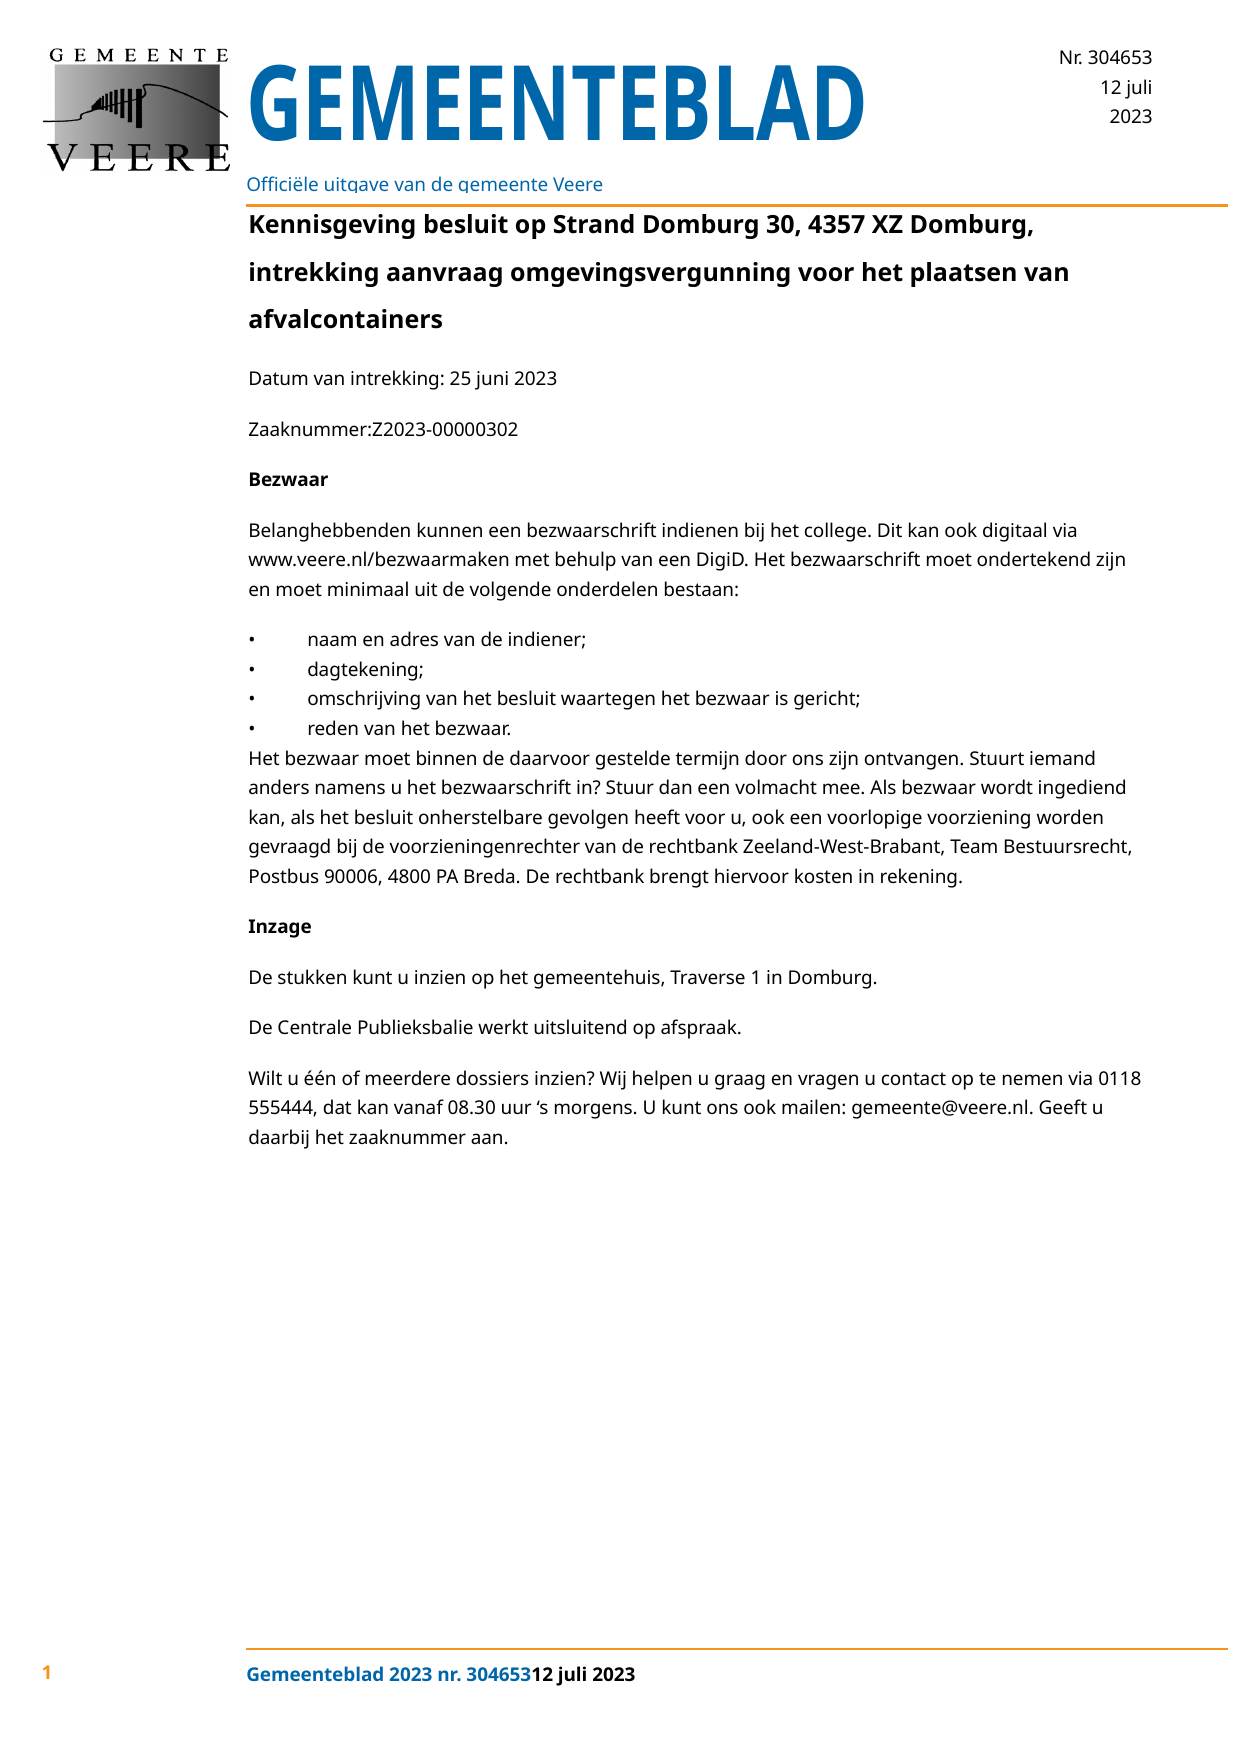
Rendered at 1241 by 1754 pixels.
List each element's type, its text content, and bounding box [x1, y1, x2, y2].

list omschrijving van het besluit waartegen het bezwaar is gericht; [248, 686, 1152, 711]
text Bezwaar [248, 466, 1152, 492]
text Zaaknummer:Z2023-00000302 [248, 416, 1152, 442]
text Het bezwaar moet binnen de daarvoor gestelde termijn door ons zijn ontvangen. Stuurt iemand anders namens u het bezwaarschrift in? Stuur dan een volmacht mee. Als bezwaar wordt ingediend kan, als het besluit onherstelbare gevolgen heeft voor u, ook een voorlopige voorziening worden gevraagd bij de voorzieningenrechter van de rechtbank Zeeland-West-Brabant, Team Bestuursrecht, Postbus 90006, 4800 PA Breda. De rechtbank brengt hiervoor kosten in rekening. [248, 745, 1152, 889]
text De Centrale Publieksbalie werkt uitsluitend op afspraak. [248, 1014, 1152, 1040]
text Wilt u één of meerdere dossiers inzien? Wij helpen u graag en vragen u contact op te nemen via 0118 555444, dat kan vanaf 08.30 uur ‘s morgens. U kunt ons ook mailen: gemeente@veere.nl. Geeft u daarbij het zaaknummer aan. [248, 1065, 1152, 1149]
picture [41, 47, 231, 172]
list naam en adres van de indiener; [248, 626, 1152, 652]
list dagtekening; [248, 656, 1152, 682]
list reden van het bezwaar. [248, 715, 1152, 741]
text Kennisgeving besluit op Strand Domburg 30, 4357 XZ Domburg, intrekking aanvraag omgevingsvergunning voor het plaatsen van afvalcontainers [248, 207, 1152, 336]
text Datum van intrekking: 25 juni 2023 [248, 366, 1152, 391]
text Belanghebbenden kunnen een bezwaarschrift indienen bij het college. Dit kan ook digitaal via www.veere.nl/bezwaarmaken met behulp van een DigiD. Het bezwaarschrift moet ondertekend zijn en moet minimaal uit de volgende onderdelen bestaan: [248, 517, 1152, 602]
text De stukken kunt u inzien op het gemeentehuis, Traverse 1 in Domburg. [248, 964, 1152, 989]
text Inzage [248, 913, 1152, 939]
